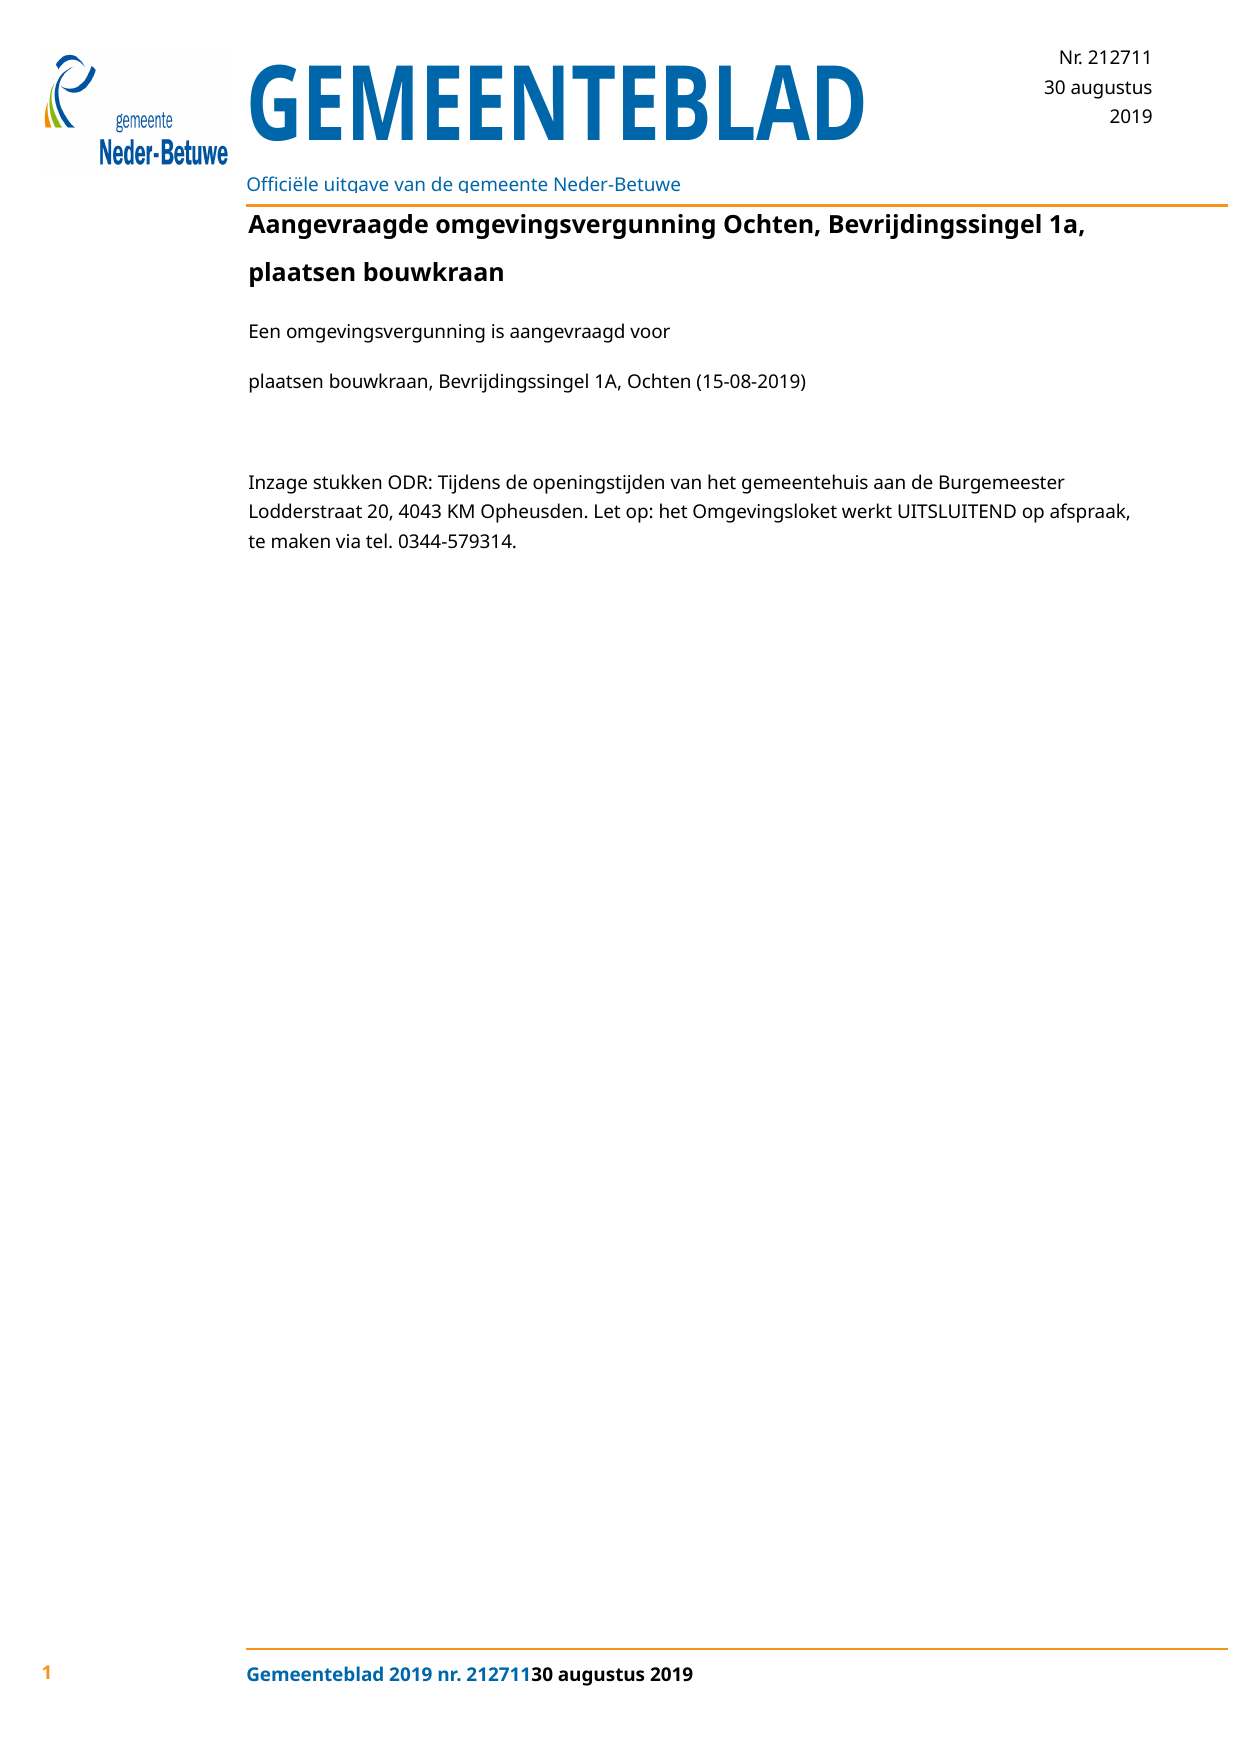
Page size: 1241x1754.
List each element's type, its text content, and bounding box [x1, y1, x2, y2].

text Een omgevingsvergunning is aangevraagd voor [248, 318, 1152, 344]
picture [41, 47, 231, 172]
text Inzage stukken ODR: Tijdens de openingstijden van het gemeentehuis aan de Burgemeester Lodderstraat 20, 4043 KM Opheusden. Let op: het Omgevingsloket werkt UITSLUITEND op afspraak, te maken via tel. 0344-579314. [248, 469, 1152, 554]
text Aangevraagde omgevingsvergunning Ochten, Bevrijdingssingel 1a, plaatsen bouwkraan [248, 207, 1152, 288]
text plaatsen bouwkraan, Bevrijdingssingel 1A, Ochten (15-08-2019) [248, 368, 1152, 394]
